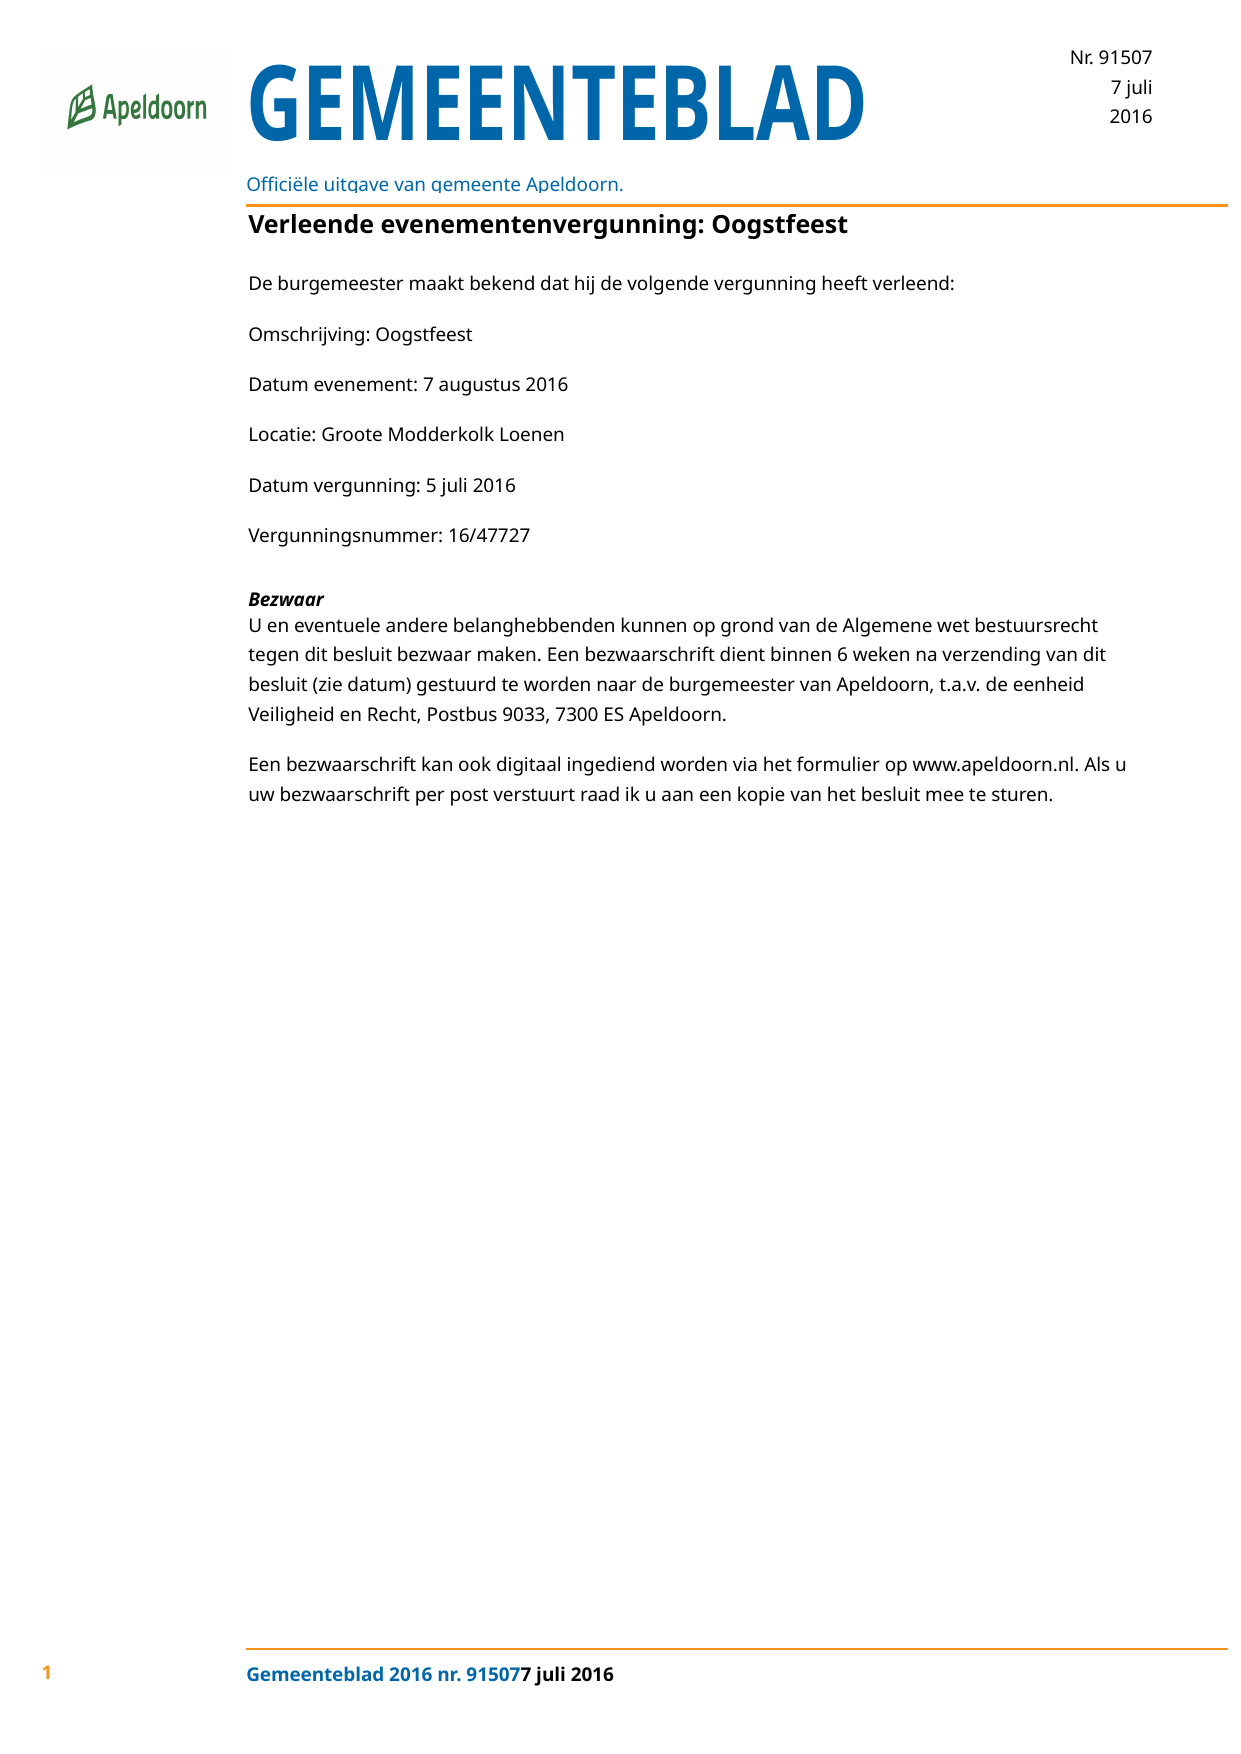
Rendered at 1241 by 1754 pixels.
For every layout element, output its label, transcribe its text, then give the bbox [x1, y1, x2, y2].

text Bezwaar [248, 586, 1152, 612]
text Verleende evenementenvergunning: Oogstfeest [248, 207, 1152, 241]
text Locatie: Groote Modderkolk Loenen [248, 422, 1152, 447]
text De burgemeester maakt bekend dat hij de volgende vergunning heeft verleend: [248, 270, 1152, 296]
text Omschrijving: Oogstfeest [248, 321, 1152, 346]
text Datum vergunning: 5 juli 2016 [248, 472, 1152, 498]
text Vergunningsnummer: 16/47727 [248, 522, 1152, 548]
text Datum evenement: 7 augustus 2016 [248, 371, 1152, 397]
picture [41, 47, 231, 172]
text U en eventuele andere belanghebbenden kunnen op grond van de Algemene wet bestuursrecht tegen dit besluit bezwaar maken. Een bezwaarschrift dient binnen 6 weken na verzending van dit besluit (zie datum) gestuurd te worden naar de burgemeester van Apeldoorn, t.a.v. de eenheid Veiligheid en Recht, Postbus 9033, 7300 ES Apeldoorn. [248, 612, 1152, 727]
text Een bezwaarschrift kan ook digitaal ingediend worden via het formulier op www.apeldoorn.nl. Als u uw bezwaarschrift per post verstuurt raad ik u aan een kopie van het besluit mee te sturen. [248, 751, 1152, 807]
